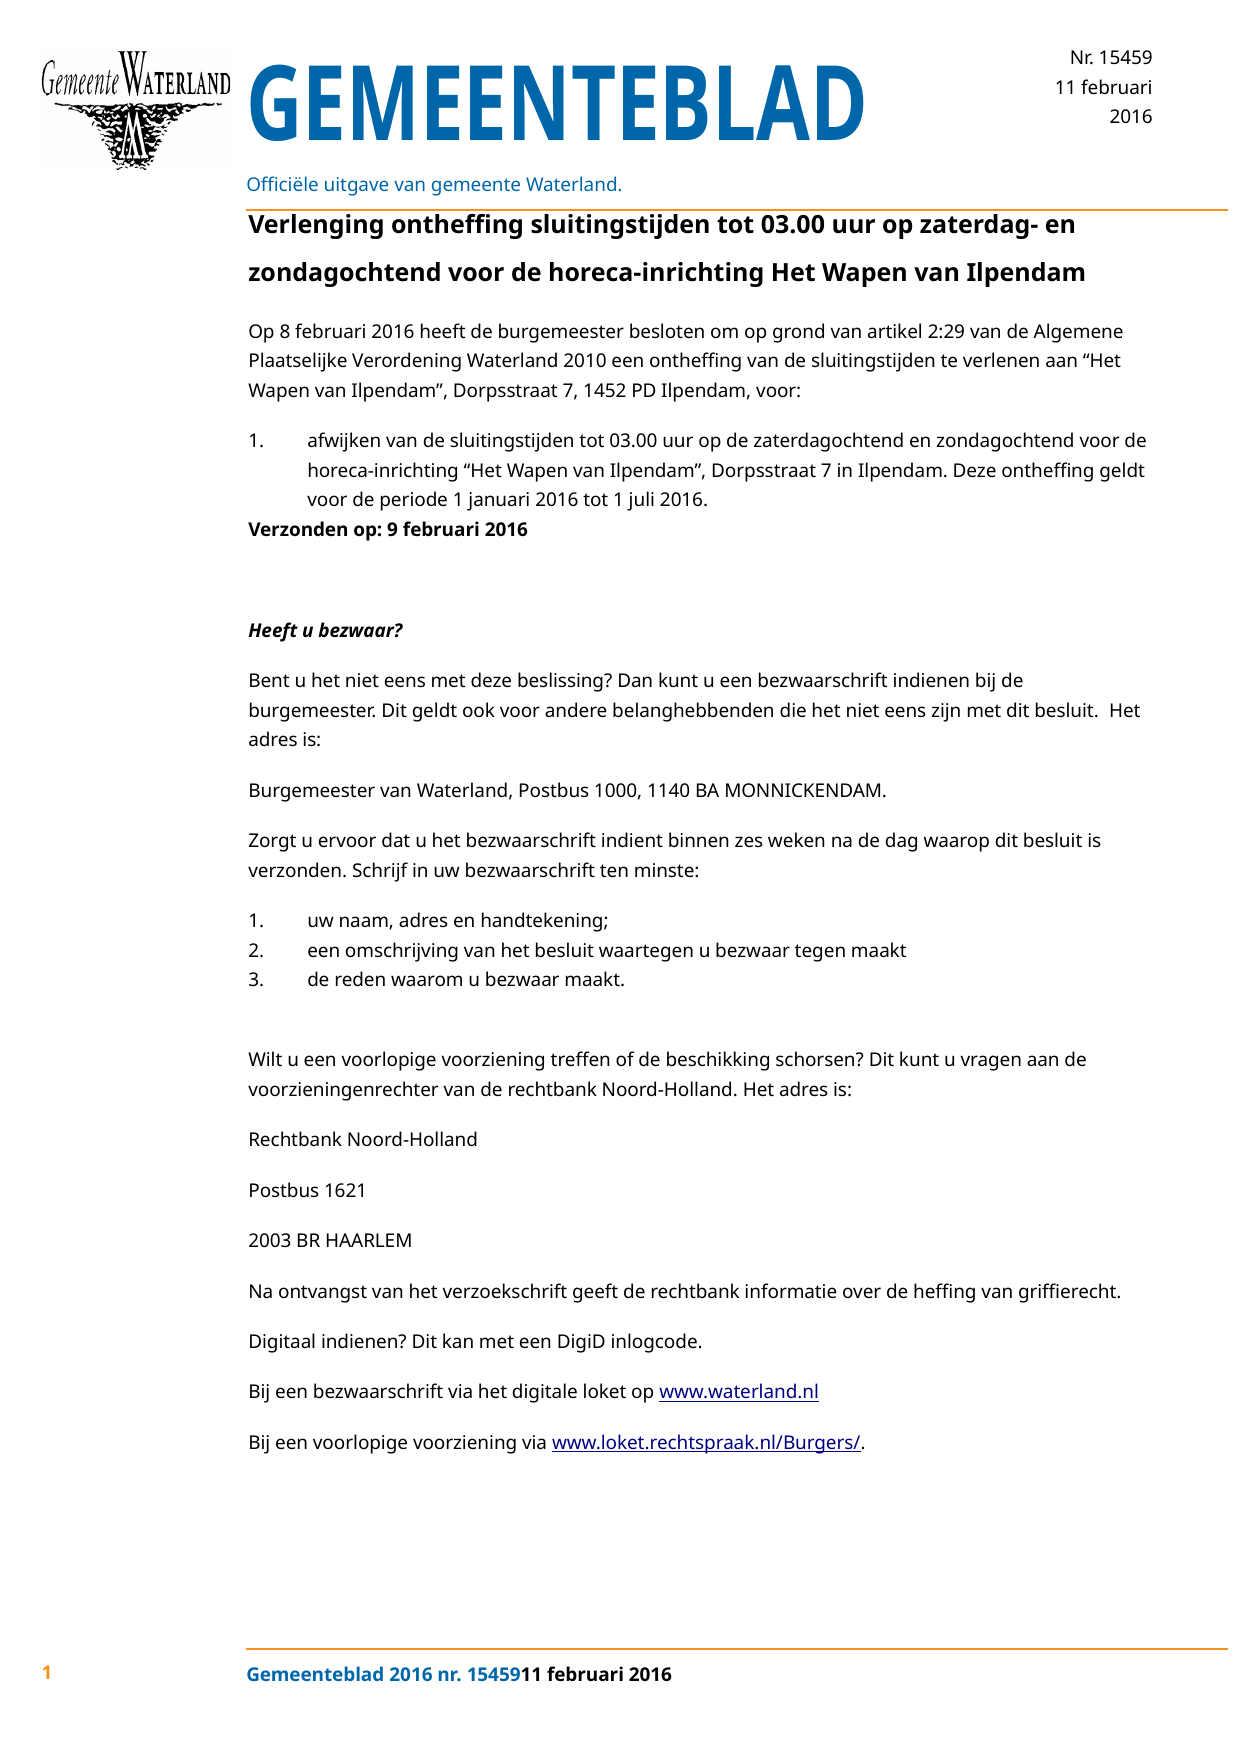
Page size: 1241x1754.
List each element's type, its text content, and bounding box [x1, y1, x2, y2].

text Rechtbank Noord-Holland [248, 1127, 1152, 1152]
text Zorgt u ervoor dat u het bezwaarschrift indient binnen zes weken na de dag waarop dit besluit is verzonden. Schrijf in uw bezwaarschrift ten minste: [248, 827, 1152, 883]
list afwijken van de sluitingstijden tot 03.00 uur op de zaterdagochtend en zondagochtend voor de horeca-inrichting “Het Wapen van Ilpendam”, Dorpsstraat 7 in Ilpendam. Deze ontheffing geldt voor de periode 1 januari 2016 tot 1 juli 2016. [248, 427, 1152, 512]
text Wilt u een voorlopige voorziening treffen of de beschikking schorsen? Dit kunt u vragen aan de voorzieningenrechter van de rechtbank Noord-Holland. Het adres is: [248, 1047, 1152, 1102]
list een omschrijving van het besluit waartegen u bezwaar tegen maakt [248, 937, 1152, 963]
text Op 8 februari 2016 heeft de burgemeester besloten om op grond van artikel 2:29 van de Algemene Plaatselijke Verordening Waterland 2010 een ontheffing van de sluitingstijden te verlenen aan “Het Wapen van Ilpendam”, Dorpsstraat 7, 1452 PD Ilpendam, voor: [248, 318, 1152, 403]
text Heeft u bezwaar? [248, 617, 1152, 643]
text Digitaal indienen? Dit kan met een DigiD inlogcode. [248, 1328, 1152, 1354]
text Verlenging ontheffing sluitingstijden tot 03.00 uur op zaterdag- en zondagochtend voor de horeca-inrichting Het Wapen van Ilpendam [248, 211, 1152, 288]
text Na ontvangst van het verzoekschrift geeft de rechtbank informatie over de heffing van griffierecht. [248, 1278, 1152, 1304]
text Bij een voorlopige voorziening via www.loket.rechtspraak.nl/Burgers/. [248, 1429, 1152, 1455]
text Postbus 1621 [248, 1177, 1152, 1203]
text Bent u het niet eens met deze beslissing? Dan kunt u een bezwaarschrift indienen bij de burgemeester. Dit geldt ook voor andere belanghebbenden die het niet eens zijn met dit besluit. Het adres is: [248, 667, 1152, 752]
text 2003 BR HAARLEM [248, 1227, 1152, 1253]
list uw naam, adres en handtekening; [248, 907, 1152, 933]
text Burgemeester van Waterland, Postbus 1000, 1140 BA MONNICKENDAM. [248, 777, 1152, 803]
text Bij een bezwaarschrift via het digitale loket op www.waterland.nl [248, 1379, 1152, 1404]
picture [41, 47, 231, 172]
list de reden waarom u bezwaar maakt. [248, 967, 1152, 992]
text Verzonden op: 9 februari 2016 [248, 516, 1152, 542]
